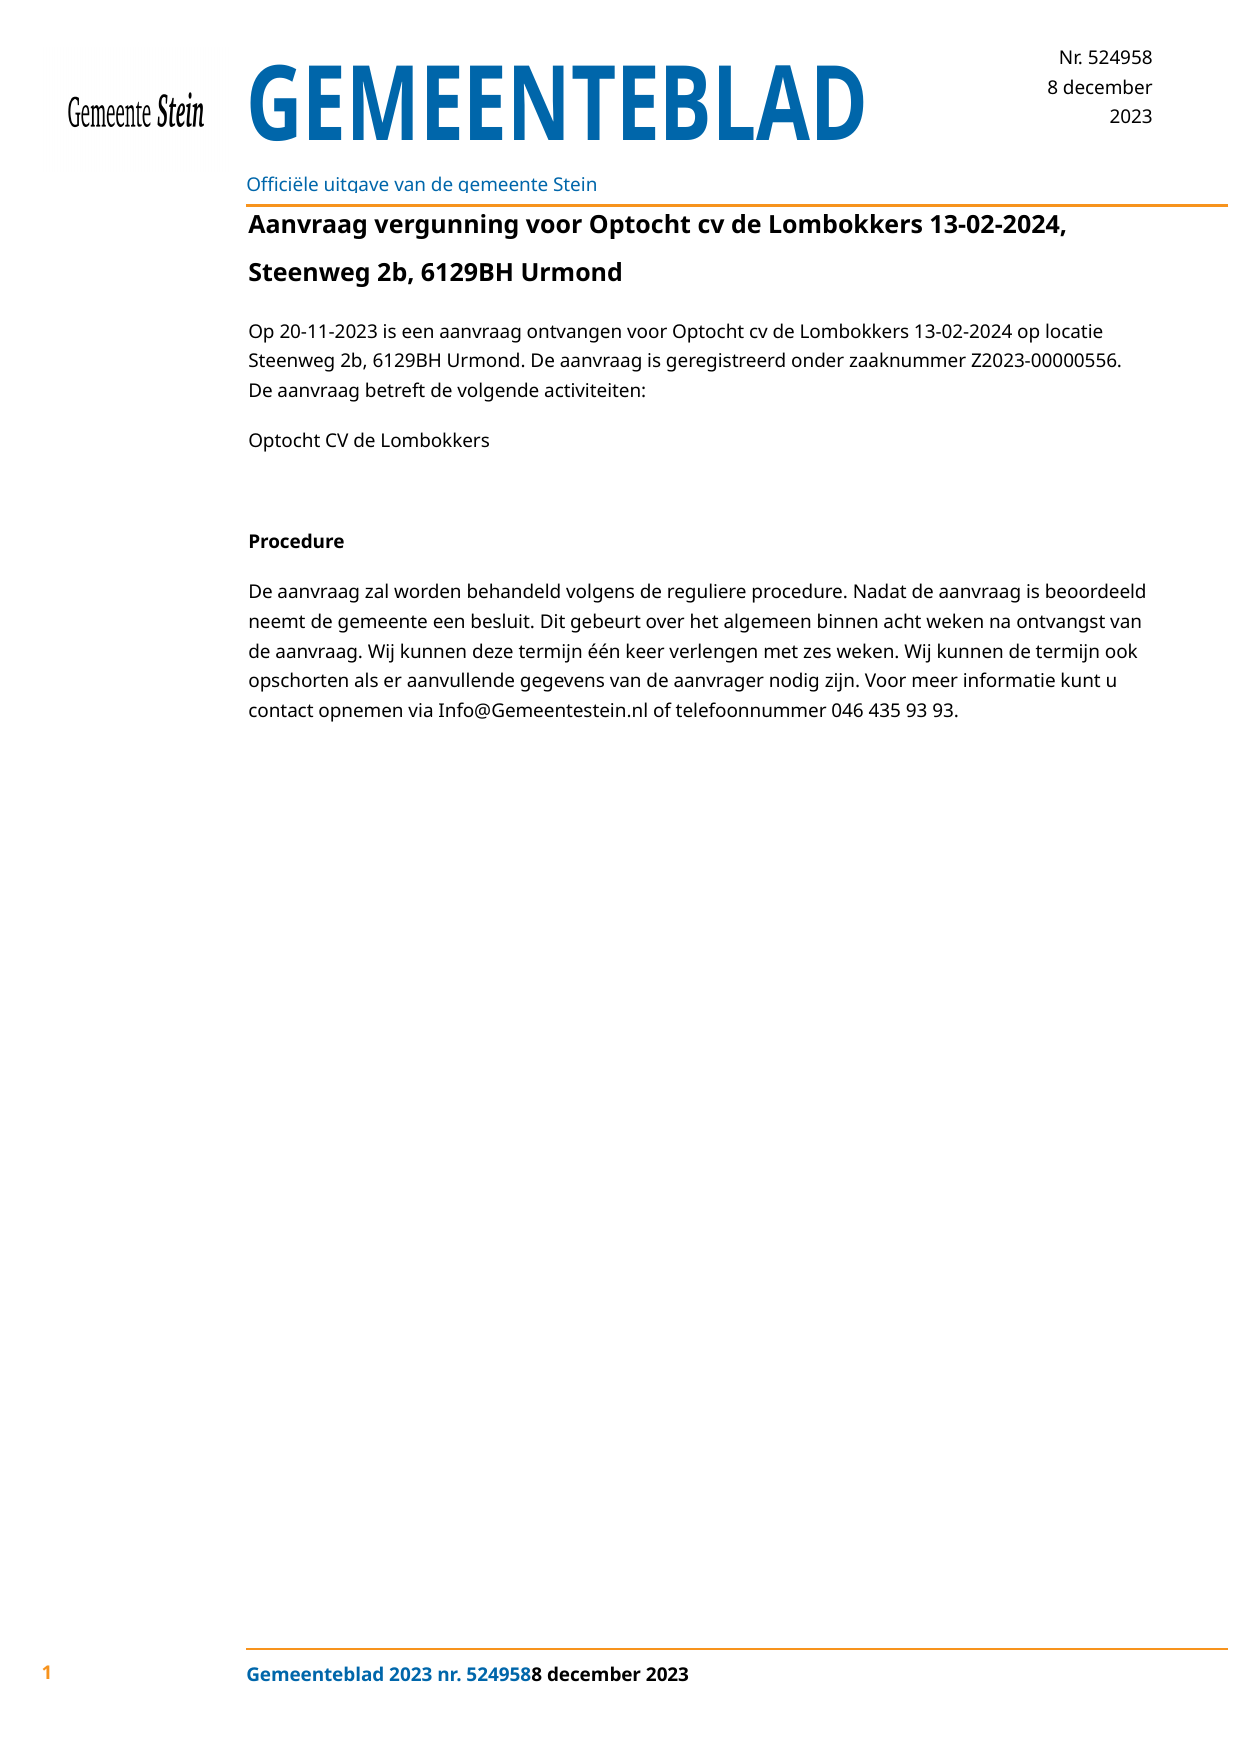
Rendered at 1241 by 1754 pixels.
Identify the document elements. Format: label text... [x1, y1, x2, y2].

text Aanvraag vergunning voor Optocht cv de Lombokkers 13-02-2024, Steenweg 2b, 6129BH Urmond [248, 207, 1152, 288]
text Optocht CV de Lombokkers [248, 427, 1152, 453]
picture [41, 47, 231, 172]
text De aanvraag zal worden behandeld volgens de reguliere procedure. Nadat de aanvraag is beoordeeld neemt de gemeente een besluit. Dit gebeurt over het algemeen binnen acht weken na ontvangst van de aanvraag. Wij kunnen deze termijn één keer verlengen met zes weken. Wij kunnen de termijn ook opschorten als er aanvullende gegevens van de aanvrager nodig zijn. Voor meer informatie kunt u contact opnemen via Info@Gemeentestein.nl of telefoonnummer 046 435 93 93. [248, 579, 1152, 723]
text Procedure [248, 528, 1152, 554]
text Op 20-11-2023 is een aanvraag ontvangen voor Optocht cv de Lombokkers 13-02-2024 op locatie Steenweg 2b, 6129BH Urmond. De aanvraag is geregistreerd onder zaaknummer Z2023-00000556. De aanvraag betreft de volgende activiteiten: [248, 318, 1152, 403]
